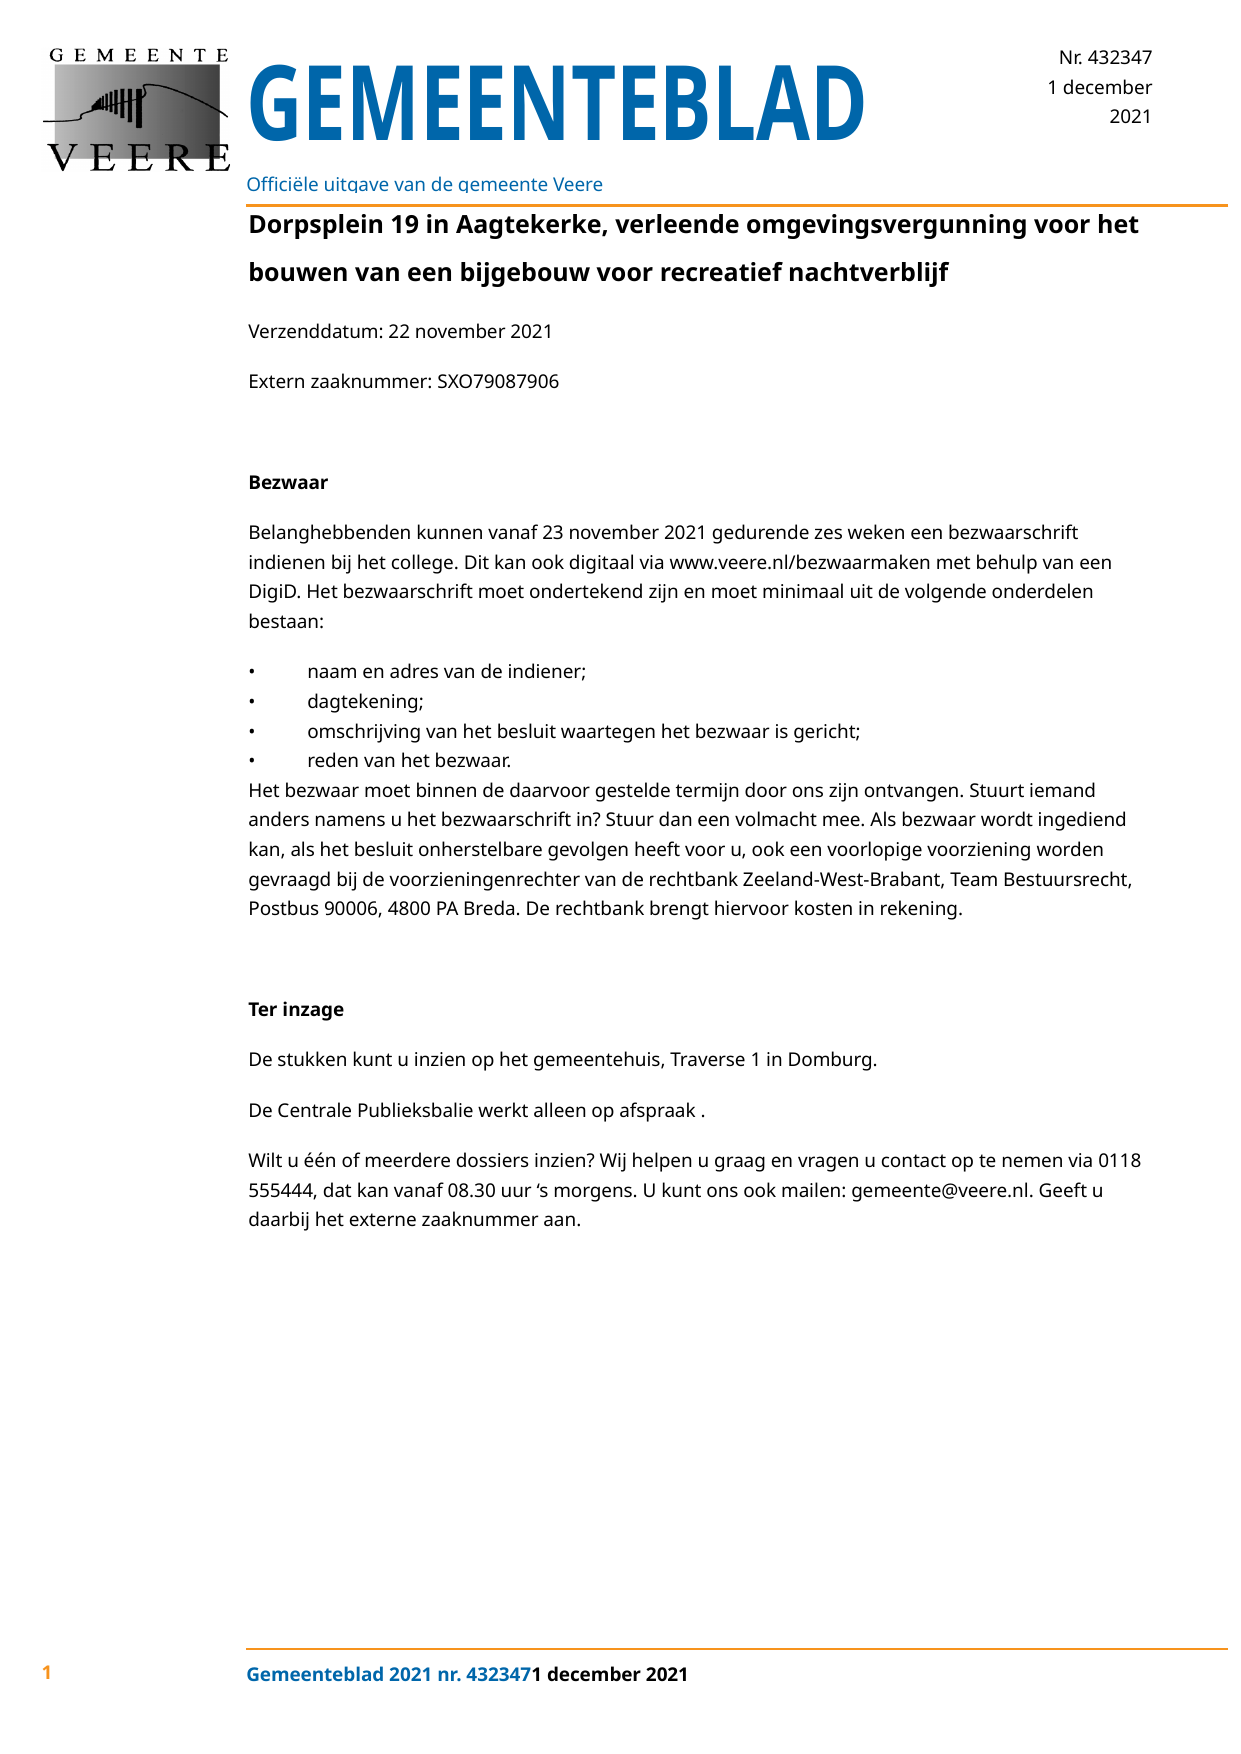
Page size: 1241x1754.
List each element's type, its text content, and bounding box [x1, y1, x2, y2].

text Extern zaaknummer: SXO79087906 [248, 368, 1152, 394]
text Dorpsplein 19 in Aagtekerke, verleende omgevingsvergunning voor het bouwen van een bijgebouw voor recreatief nachtverblijf [248, 207, 1152, 288]
text Bezwaar [248, 469, 1152, 495]
list naam en adres van de indiener; [248, 659, 1152, 684]
text De Centrale Publieksbalie werkt alleen op afspraak . [248, 1097, 1152, 1123]
text Verzenddatum: 22 november 2021 [248, 318, 1152, 344]
list reden van het bezwaar. [248, 747, 1152, 773]
list omschrijving van het besluit waartegen het bezwaar is gericht; [248, 718, 1152, 744]
list dagtekening; [248, 688, 1152, 714]
text Belanghebbenden kunnen vanaf 23 november 2021 gedurende zes weken een bezwaarschrift indienen bij het college. Dit kan ook digitaal via www.veere.nl/bezwaarmaken met behulp van een DigiD. Het bezwaarschrift moet ondertekend zijn en moet minimaal uit de volgende onderdelen bestaan: [248, 519, 1152, 634]
text Ter inzage [248, 996, 1152, 1022]
text Wilt u één of meerdere dossiers inzien? Wij helpen u graag en vragen u contact op te nemen via 0118 555444, dat kan vanaf 08.30 uur ‘s morgens. U kunt ons ook mailen: gemeente@veere.nl. Geeft u daarbij het externe zaaknummer aan. [248, 1147, 1152, 1232]
picture [41, 47, 231, 172]
text De stukken kunt u inzien op het gemeentehuis, Traverse 1 in Domburg. [248, 1047, 1152, 1072]
text Het bezwaar moet binnen de daarvoor gestelde termijn door ons zijn ontvangen. Stuurt iemand anders namens u het bezwaarschrift in? Stuur dan een volmacht mee. Als bezwaar wordt ingediend kan, als het besluit onherstelbare gevolgen heeft voor u, ook een voorlopige voorziening worden gevraagd bij de voorzieningenrechter van de rechtbank Zeeland-West-Brabant, Team Bestuursrecht, Postbus 90006, 4800 PA Breda. De rechtbank brengt hiervoor kosten in rekening. [248, 777, 1152, 921]
